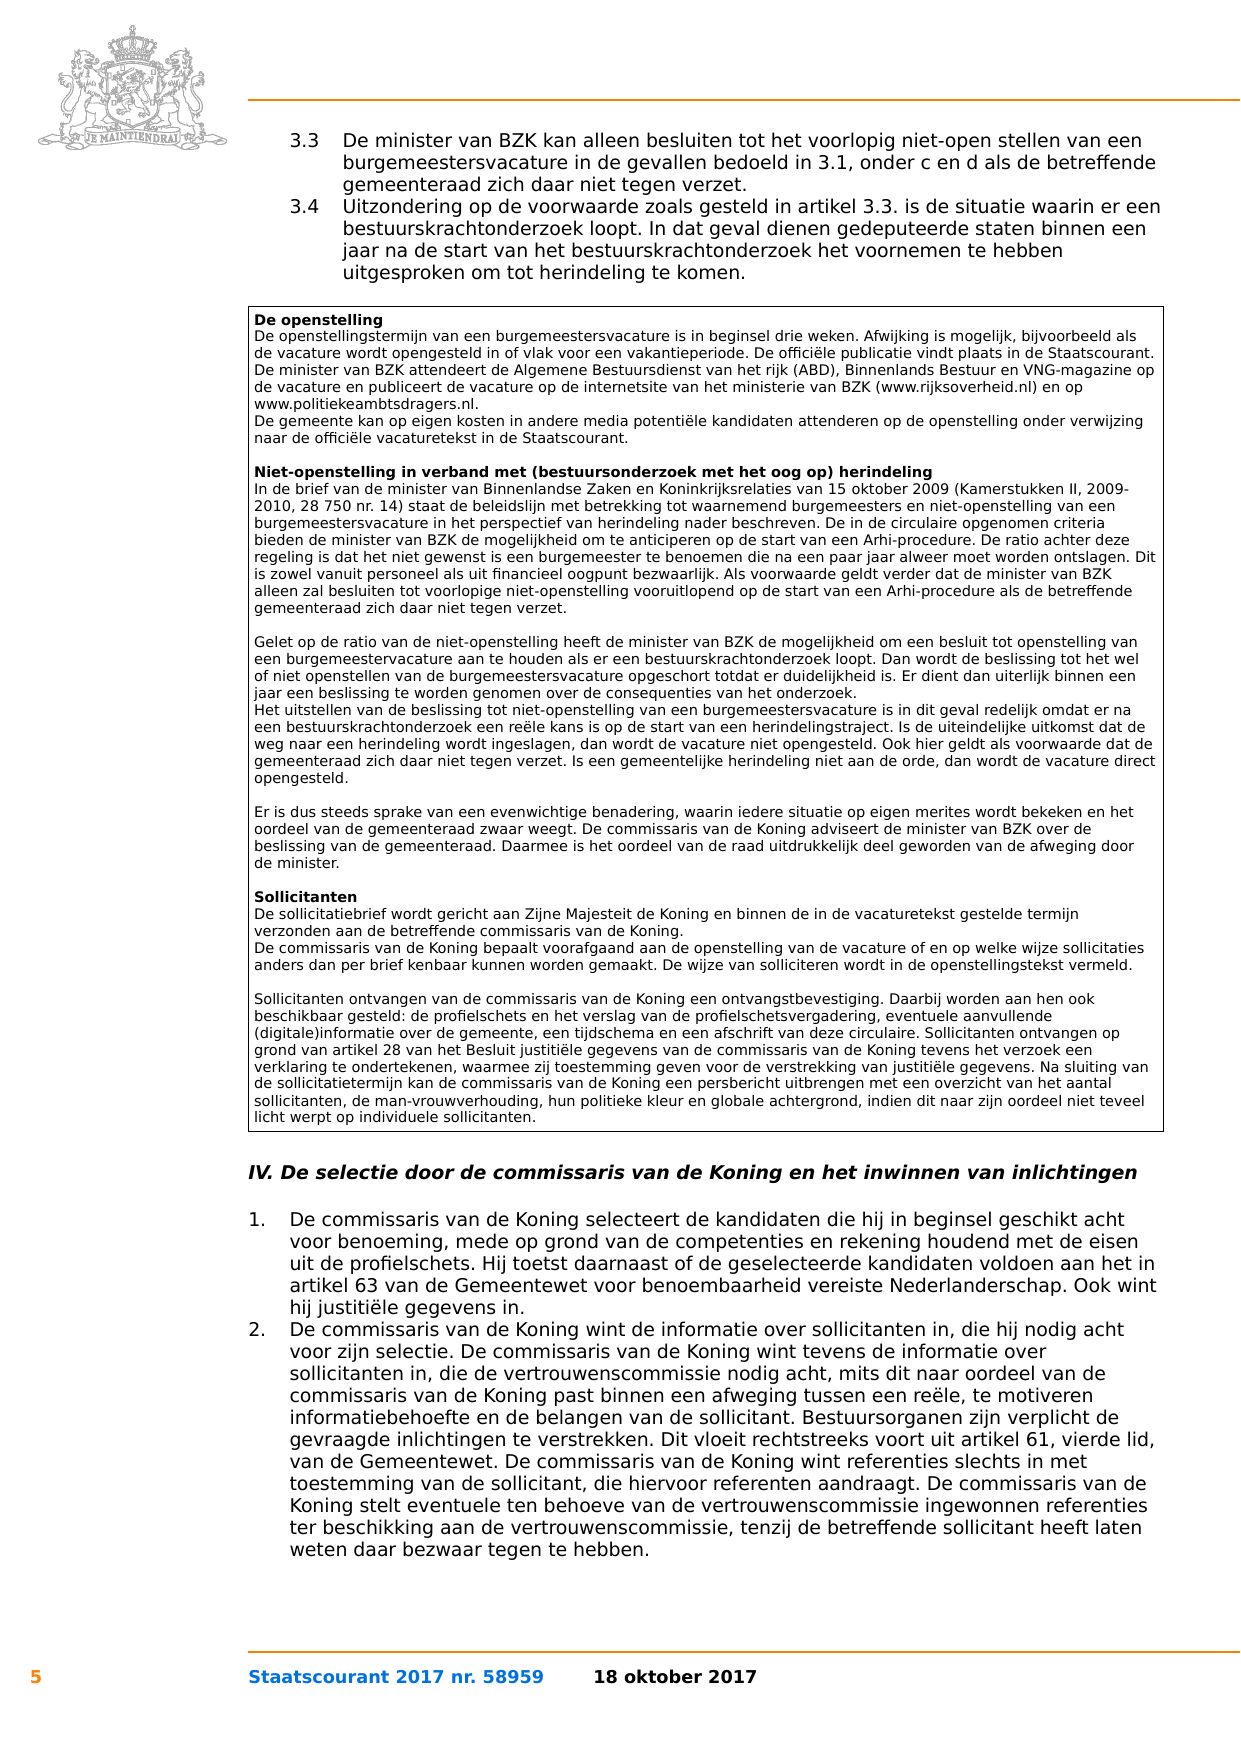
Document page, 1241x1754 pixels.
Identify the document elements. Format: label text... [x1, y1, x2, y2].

table_cell [249, 872, 1163, 889]
table_cell [249, 617, 1163, 634]
text 3.3 De minister van BZK kan alleen besluiten tot het voorlopig niet-open stellen van een burgemeestersvacature in de gevallen bedoeld in 3.1, onder c en d als de betreffende gemeenteraad zich daar niet tegen verzet. [289, 130, 1163, 196]
table_cell De sollicitatiebrief wordt gericht aan Zijne Majesteit de Koning en binnen de in de vacaturetekst gestelde termijn verzonden aan de betreffende commissaris van de Koning. [249, 906, 1163, 939]
table_cell De openstellingstermijn van een burgemeestersvacature is in beginsel drie weken. Afwijking is mogelijk, bijvoorbeeld als de vacature wordt opengesteld in of vlak voor een vakantieperiode. De officiële publicatie vindt plaats in de Staatscourant. De minister van BZK attendeert de Algemene Bestuursdienst van het rijk (ABD), Binnenlands Bestuur en VNG-magazine op de vacature en publiceert de vacature op de internetsite van het ministerie van BZK (www.rijksoverheid.nl) en op www.politiekeambtsdragers.nl. [249, 328, 1163, 413]
picture [38, 25, 227, 150]
text 3.4 Uitzondering op de voorwaarde zoals gesteld in artikel 3.3. is de situatie waarin er een bestuurskrachtonderzoek loopt. In dat geval dienen gedeputeerde staten binnen een jaar na de start van het bestuurskrachtonderzoek het voornemen te hebben uitgesproken om tot herindeling te komen. [289, 196, 1163, 284]
table_header De openstelling [249, 307, 1163, 328]
table_cell Sollicitanten [249, 889, 1163, 906]
table_cell De gemeente kan op eigen kosten in andere media potentiële kandidaten attenderen op de openstelling onder verwijzing naar de officiële vacaturetekst in de Staatscourant. [249, 413, 1163, 447]
table_cell [249, 447, 1163, 464]
table_cell De commissaris van de Koning bepaalt voorafgaand aan de openstelling van de vacature of en op welke wijze sollicitaties anders dan per brief kenbaar kunnen worden gemaakt. De wijze van solliciteren wordt in de openstellingstekst vermeld. [249, 940, 1163, 973]
table_cell [249, 787, 1163, 804]
text 2. De commissaris van de Koning wint de informatie over sollicitanten in, die hij nodig acht voor zijn selectie. De commissaris van de Koning wint tevens de informatie over sollicitanten in, die de vertrouwenscommissie nodig acht, mits dit naar oordeel van de commissaris van de Koning past binnen een afweging tussen een reële, te motiveren informatiebehoefte en de belangen van de sollicitant. Bestuursorganen zijn verplicht de gevraagde inlichtingen te verstrekken. Dit vloeit rechtstreeks voort uit artikel 61, vierde lid, van de Gemeentewet. De commissaris van de Koning wint referenties slechts in met toestemming van de sollicitant, die hiervoor referenten aandraagt. De commissaris van de Koning stelt eventuele ten behoeve van de vertrouwenscommissie ingewonnen referenties ter beschikking aan de vertrouwenscommissie, tenzij de betreffende sollicitant heeft laten weten daar bezwaar tegen te hebben. [248, 1319, 1163, 1561]
table_cell In de brief van de minister van Binnenlandse Zaken en Koninkrijksrelaties van 15 oktober 2009 (Kamerstukken II, 2009-2010, 28 750 nr. 14) staat de beleidslijn met betrekking tot waarnemend burgemeesters en niet-openstelling van een burgemeestersvacature in het perspectief van herindeling nader beschreven. De in de circulaire opgenomen criteria bieden de minister van BZK de mogelijkheid om te anticiperen op de start van een Arhi-procedure. De ratio achter deze regeling is dat het niet gewenst is een burgemeester te benoemen die na een paar jaar alweer moet worden ontslagen. Dit is zowel vanuit personeel als uit financieel oogpunt bezwaarlijk. Als voorwaarde geldt verder dat de minister van BZK alleen zal besluiten tot voorlopige niet-openstelling vooruitlopend op de start van een Arhi-procedure als de betreffende gemeenteraad zich daar niet tegen verzet. [249, 481, 1163, 617]
table_cell Niet-openstelling in verband met (bestuursonderzoek met het oog op) herindeling [249, 464, 1163, 481]
table_cell Gelet op de ratio van de niet-openstelling heeft de minister van BZK de mogelijkheid om een besluit tot openstelling van een burgemeestervacature aan te houden als er een bestuurskrachtonderzoek loopt. Dan wordt de beslissing tot het wel of niet openstellen van de burgemeestersvacature opgeschort totdat er duidelijkheid is. Er dient dan uiterlijk binnen een jaar een beslissing te worden genomen over de consequenties van het onderzoek. [249, 634, 1163, 702]
table_cell Sollicitanten ontvangen van de commissaris van de Koning een ontvangstbevestiging. Daarbij worden aan hen ook beschikbaar gesteld: de profielschets en het verslag van de profielschetsvergadering, eventuele aanvullende (digitale)informatie over de gemeente, een tijdschema en een afschrift van deze circulaire. Sollicitanten ontvangen op grond van artikel 28 van het Besluit justitiële gegevens van de commissaris van de Koning tevens het verzoek een verklaring te ondertekenen, waarmee zij toestemming geven voor de verstrekking van justitiële gegevens. Na sluiting van de sollicitatietermijn kan de commissaris van de Koning een persbericht uitbrengen met een overzicht van het aantal sollicitanten, de man-vrouwverhouding, hun politieke kleur en globale achtergrond, indien dit naar zijn oordeel niet teveel licht werpt op individuele sollicitanten. [249, 991, 1163, 1131]
table_cell [249, 974, 1163, 991]
table_cell Het uitstellen van de beslissing tot niet-openstelling van een burgemeestersvacature is in dit geval redelijk omdat er na een bestuurskrachtonderzoek een reële kans is op de start van een herindelingstraject. Is de uiteindelijke uitkomst dat de weg naar een herindeling wordt ingeslagen, dan wordt de vacature niet opengesteld. Ook hier geldt als voorwaarde dat de gemeenteraad zich daar niet tegen verzet. Is een gemeentelijke herindeling niet aan de orde, dan wordt de vacature direct opengesteld. [249, 702, 1163, 787]
text 1. De commissaris van de Koning selecteert de kandidaten die hij in beginsel geschikt acht voor benoeming, mede op grond van de competenties en rekening houdend met de eisen uit de profielschets. Hij toetst daarnaast of de geselecteerde kandidaten voldoen aan het in artikel 63 van de Gemeentewet voor benoembaarheid vereiste Nederlanderschap. Ook wint hij justitiële gegevens in. [248, 1209, 1163, 1319]
table_cell Er is dus steeds sprake van een evenwichtige benadering, waarin iedere situatie op eigen merites wordt bekeken en het oordeel van de gemeenteraad zwaar weegt. De commissaris van de Koning adviseert de minister van BZK over de beslissing van de gemeenteraad. Daarmee is het oordeel van de raad uitdrukkelijk deel geworden van de afweging door de minister. [249, 804, 1163, 872]
subtitle IV. De selectie door de commissaris van de Koning en het inwinnen van inlichtingen [248, 1162, 1163, 1184]
